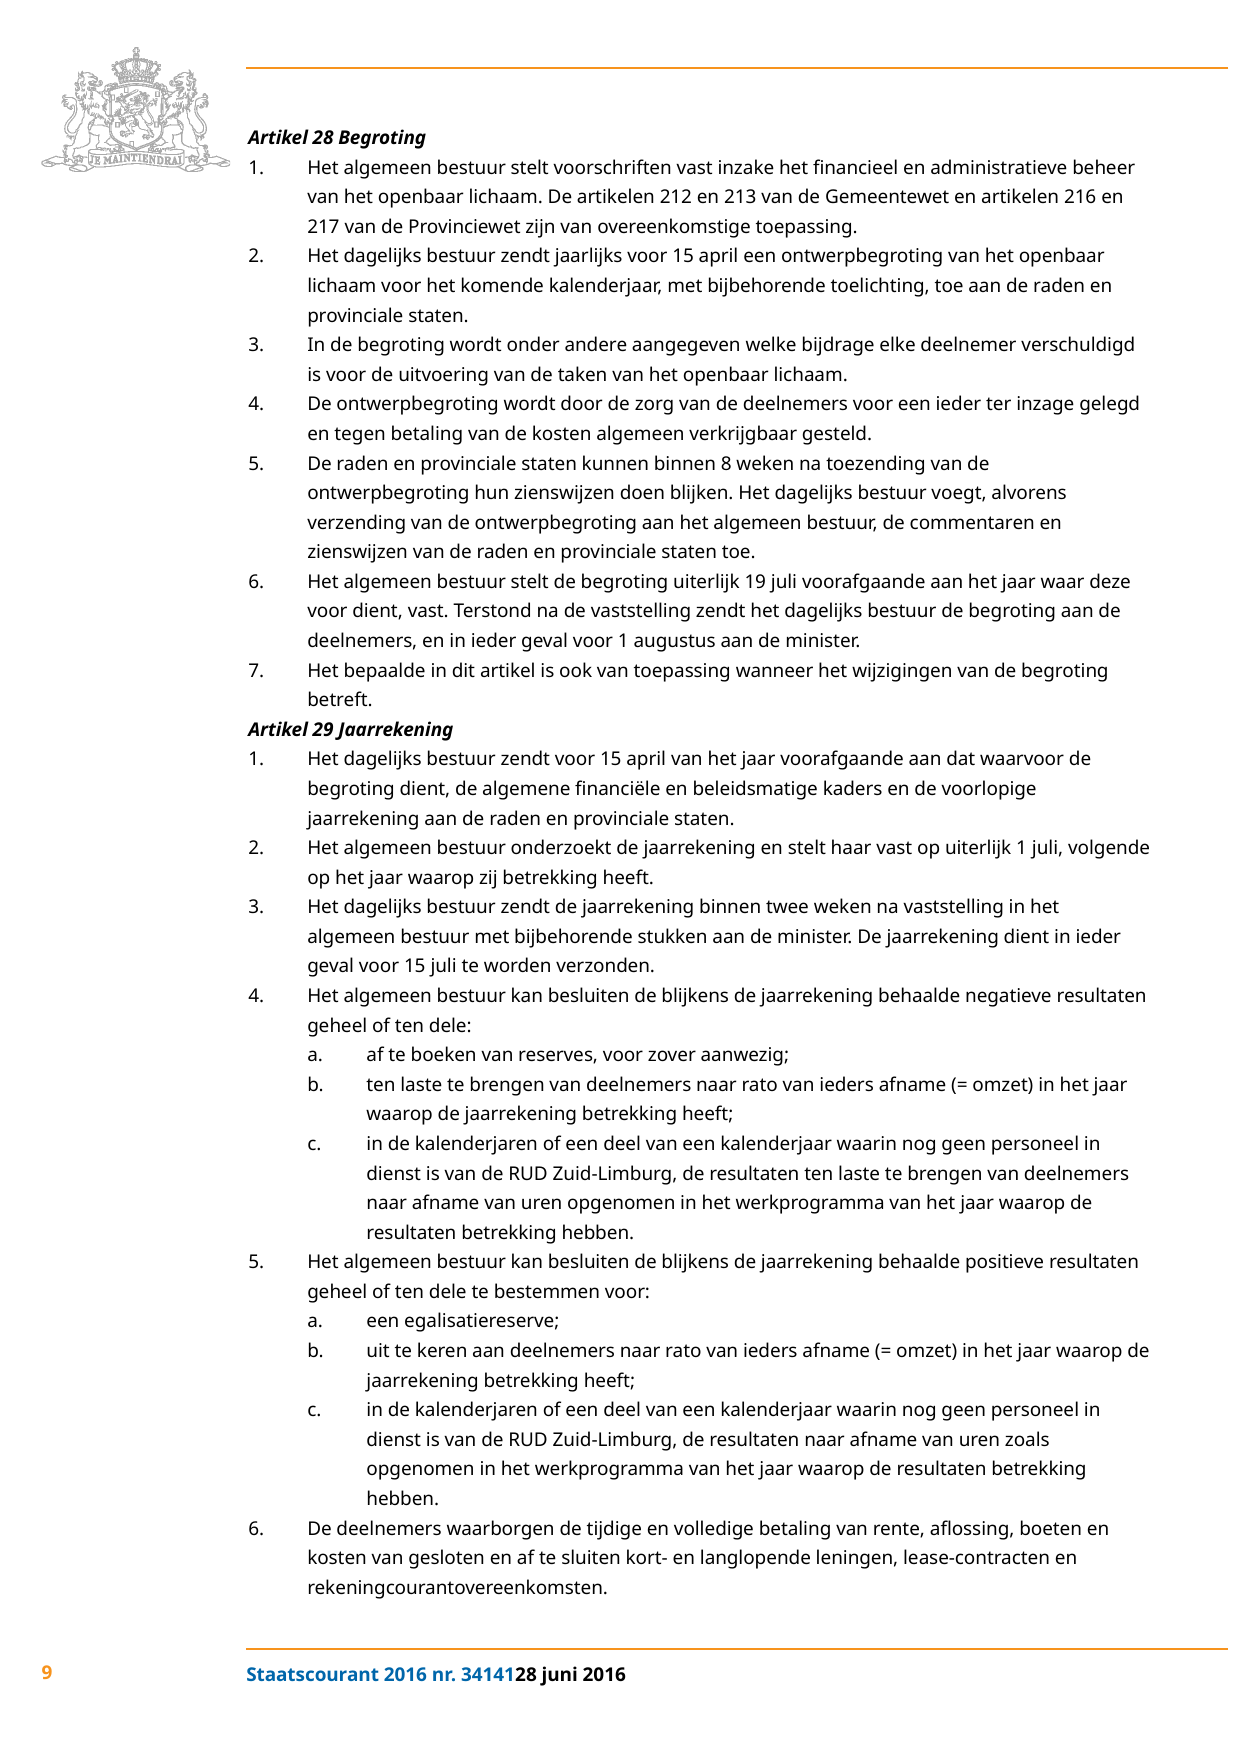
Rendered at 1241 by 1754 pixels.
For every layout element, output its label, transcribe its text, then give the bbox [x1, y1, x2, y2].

list Het bepaalde in dit artikel is ook van toepassing wanneer het wijzigingen van de begroting betreft. [248, 657, 1152, 712]
list een egalisatiereserve; [307, 1308, 1152, 1333]
list De raden en provinciale staten kunnen binnen 8 weken na toezending van de ontwerpbegroting hun zienswijzen doen blijken. Het dagelijks bestuur voegt, alvorens verzending van de ontwerpbegroting aan het algemeen bestuur, de commentaren en zienswijzen van de raden en provinciale staten toe. [248, 450, 1152, 564]
list Het dagelijks bestuur zendt jaarlijks voor 15 april een ontwerpbegroting van het openbaar lichaam voor het komende kalenderjaar, met bijbehorende toelichting, toe aan de raden en provinciale staten. [248, 243, 1152, 328]
text Artikel 28 Begroting [248, 124, 1152, 150]
list De deelnemers waarborgen de tijdige en volledige betaling van rente, aflossing, boeten en kosten van gesloten en af te sluiten kort- en langlopende leningen, lease-contracten en rekeningcourantovereenkomsten. [248, 1515, 1152, 1600]
list Het algemeen bestuur stelt voorschriften vast inzake het financieel en administratieve beheer van het openbaar lichaam. De artikelen 212 en 213 van de Gemeentewet en artikelen 216 en 217 van de Provinciewet zijn van overeenkomstige toepassing. [248, 154, 1152, 239]
list in de kalenderjaren of een deel van een kalenderjaar waarin nog geen personeel in dienst is van de RUD Zuid-Limburg, de resultaten naar afname van uren zoals opgenomen in het werkprogramma van het jaar waarop de resultaten betrekking hebben. [307, 1396, 1152, 1511]
list Het algemeen bestuur onderzoekt de jaarrekening en stelt haar vast op uiterlijk 1 juli, volgende op het jaar waarop zij betrekking heeft. [248, 834, 1152, 890]
list uit te keren aan deelnemers naar rato van ieders afname (= omzet) in het jaar waarop de jaarrekening betrekking heeft; [307, 1337, 1152, 1393]
list af te boeken van reserves, voor zover aanwezig; [307, 1041, 1152, 1067]
list In de begroting wordt onder andere aangegeven welke bijdrage elke deelnemer verschuldigd is voor de uitvoering van de taken van het openbaar lichaam. [248, 331, 1152, 387]
list ten laste te brengen van deelnemers naar rato van ieders afname (= omzet) in het jaar waarop de jaarrekening betrekking heeft; [307, 1071, 1152, 1126]
picture [41, 47, 231, 172]
list in de kalenderjaren of een deel van een kalenderjaar waarin nog geen personeel in dienst is van de RUD Zuid-Limburg, de resultaten ten laste te brengen van deelnemers naar afname van uren opgenomen in het werkprogramma van het jaar waarop de resultaten betrekking hebben. [307, 1130, 1152, 1245]
list De ontwerpbegroting wordt door de zorg van de deelnemers voor een ieder ter inzage gelegd en tegen betaling van de kosten algemeen verkrijgbaar gesteld. [248, 391, 1152, 446]
list Het algemeen bestuur kan besluiten de blijkens de jaarrekening behaalde positieve resultaten geheel of ten dele te bestemmen voor: [248, 1248, 1152, 1304]
text Artikel 29 Jaarrekening [248, 716, 1152, 742]
list Het algemeen bestuur kan besluiten de blijkens de jaarrekening behaalde negatieve resultaten geheel of ten dele: [248, 982, 1152, 1038]
list Het dagelijks bestuur zendt voor 15 april van het jaar voorafgaande aan dat waarvoor de begroting dient, de algemene financiële en beleidsmatige kaders en de voorlopige jaarrekening aan de raden en provinciale staten. [248, 746, 1152, 831]
list Het algemeen bestuur stelt de begroting uiterlijk 19 juli voorafgaande aan het jaar waar deze voor dient, vast. Terstond na de vaststelling zendt het dagelijks bestuur de begroting aan de deelnemers, en in ieder geval voor 1 augustus aan de minister. [248, 568, 1152, 653]
list Het dagelijks bestuur zendt de jaarrekening binnen twee weken na vaststelling in het algemeen bestuur met bijbehorende stukken aan de minister. De jaarrekening dient in ieder geval voor 15 juli te worden verzonden. [248, 893, 1152, 978]
